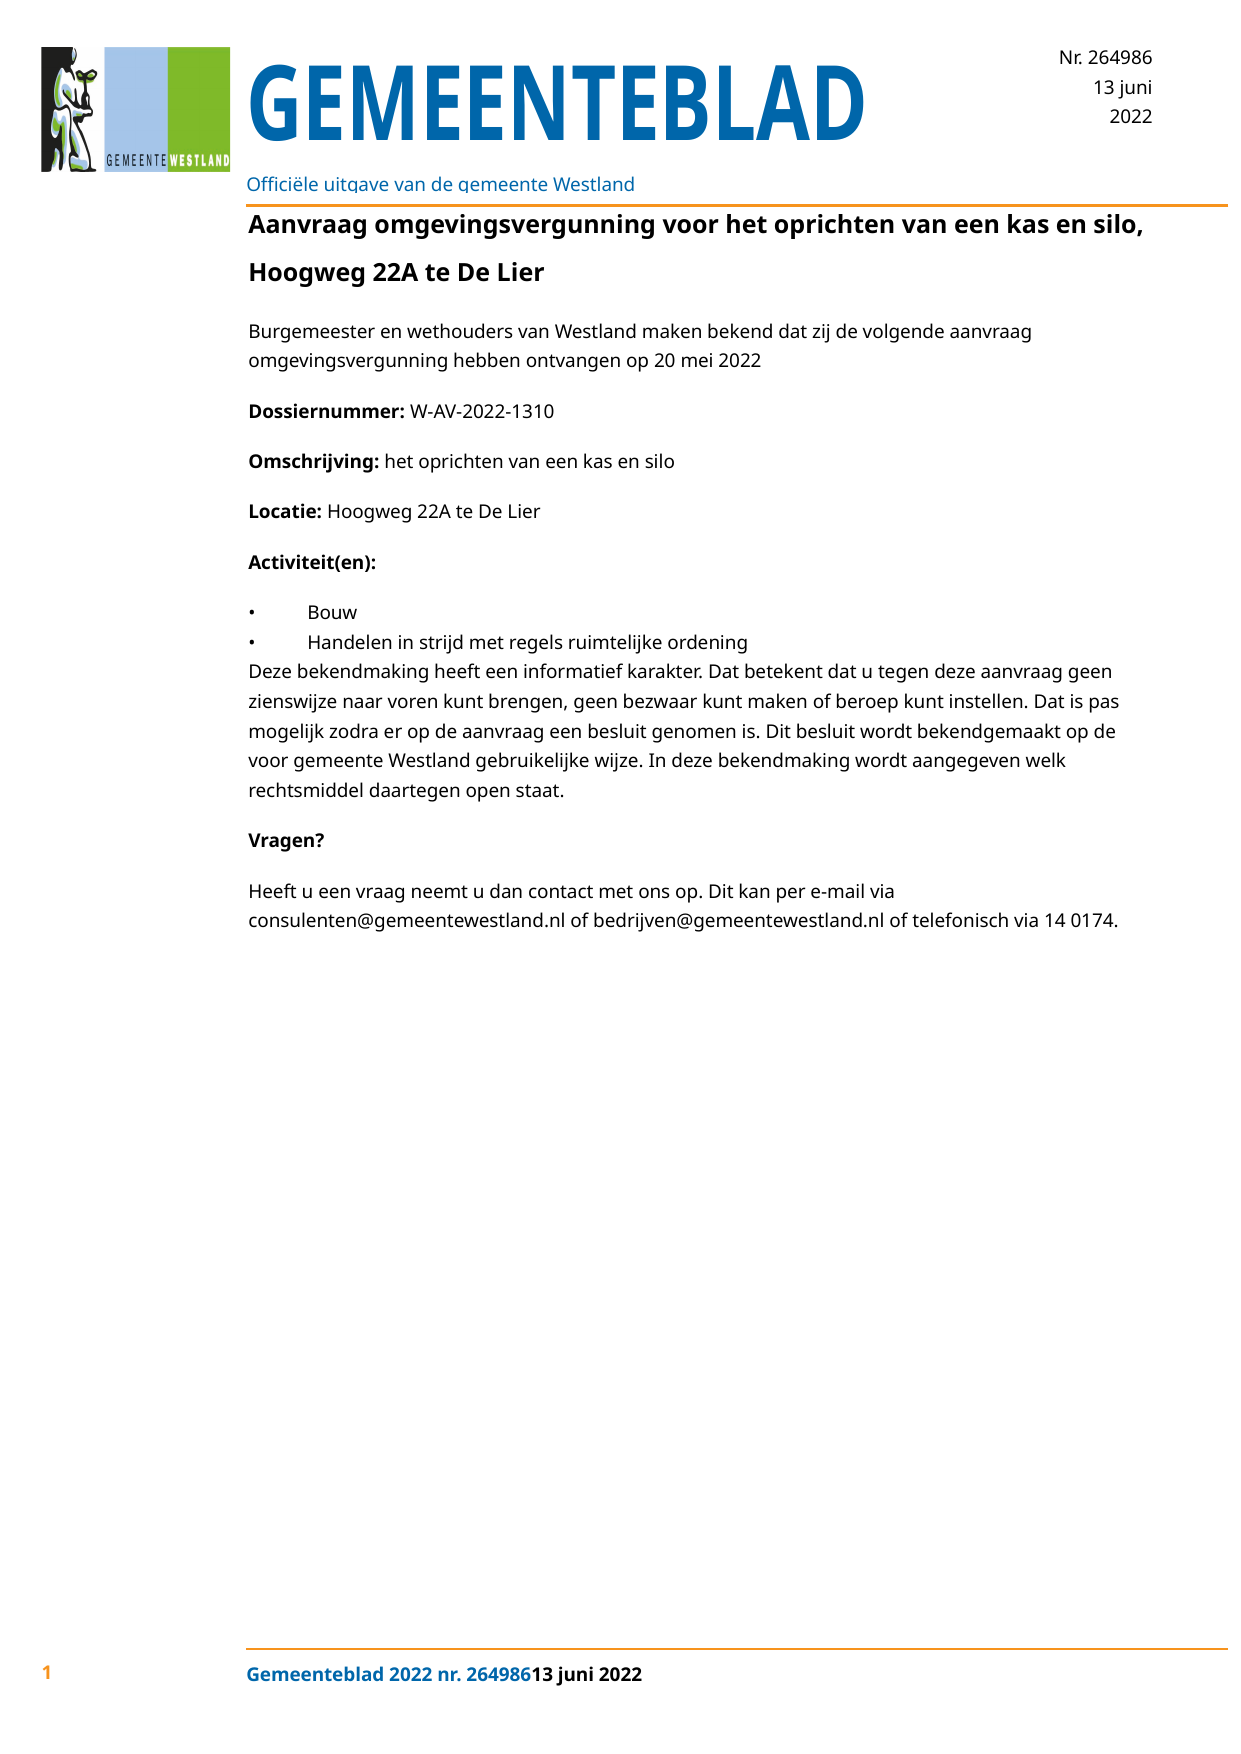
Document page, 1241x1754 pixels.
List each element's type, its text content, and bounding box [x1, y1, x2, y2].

text Omschrijving: het oprichten van een kas en silo [248, 448, 1152, 474]
list Bouw [248, 599, 1152, 625]
text Activiteit(en): [248, 549, 1152, 575]
list Handelen in strijd met regels ruimtelijke ordening [248, 629, 1152, 655]
text Locatie: Hoogweg 22A te De Lier [248, 499, 1152, 524]
text Heeft u een vraag neemt u dan contact met ons op. Dit kan per e-mail via consulenten@gemeentewestland.nl of bedrijven@gemeentewestland.nl of telefonisch via 14 0174. [248, 878, 1152, 933]
text Vragen? [248, 827, 1152, 853]
text Aanvraag omgevingsvergunning voor het oprichten van een kas en silo, Hoogweg 22A te De Lier [248, 207, 1152, 288]
picture [41, 47, 231, 172]
text Burgemeester en wethouders van Westland maken bekend dat zij de volgende aanvraag omgevingsvergunning hebben ontvangen op 20 mei 2022 [248, 318, 1152, 373]
text Dossiernummer: W-AV-2022-1310 [248, 398, 1152, 424]
text Deze bekendmaking heeft een informatief karakter. Dat betekent dat u tegen deze aanvraag geen zienswijze naar voren kunt brengen, geen bezwaar kunt maken of beroep kunt instellen. Dat is pas mogelijk zodra er op de aanvraag een besluit genomen is. Dit besluit wordt bekendgemaakt op de voor gemeente Westland gebruikelijke wijze. In deze bekendmaking wordt aangegeven welk rechtsmiddel daartegen open staat. [248, 659, 1152, 803]
